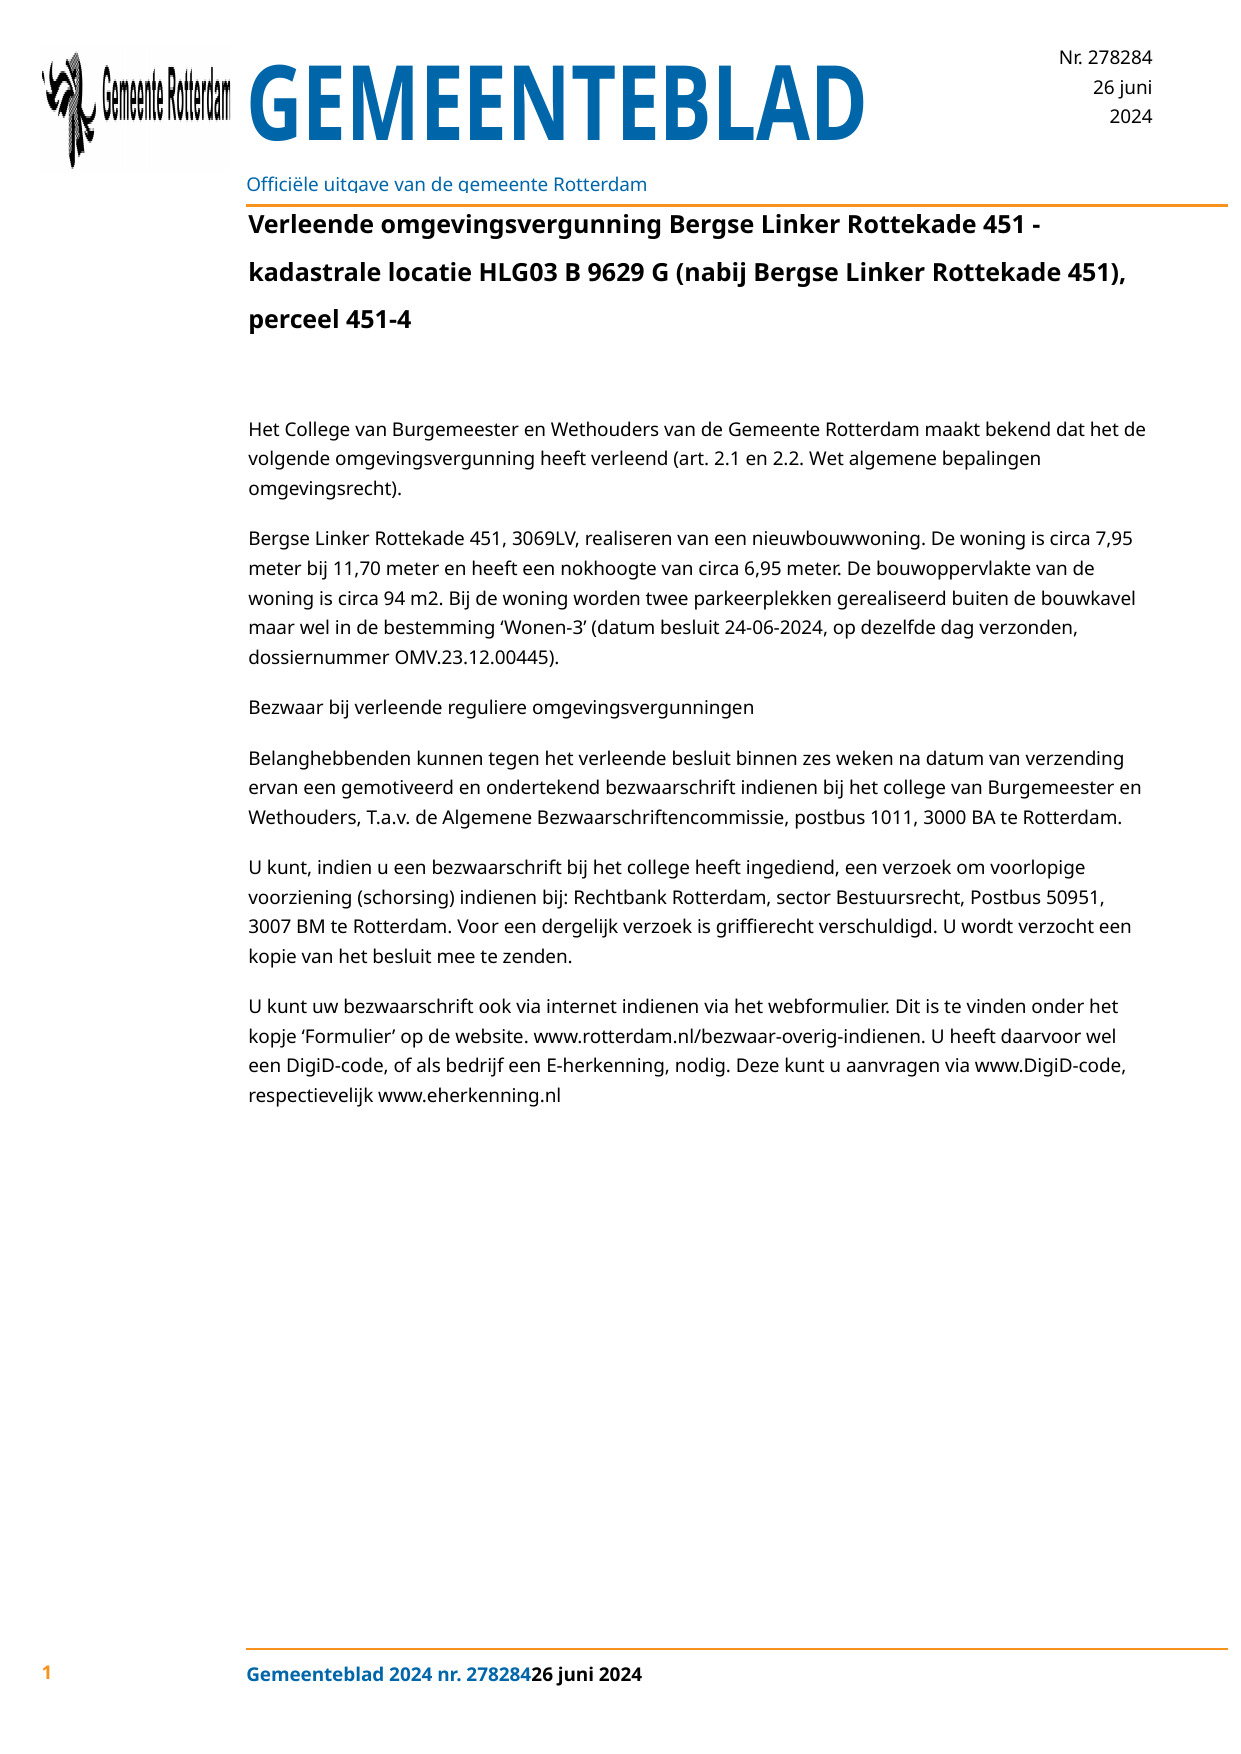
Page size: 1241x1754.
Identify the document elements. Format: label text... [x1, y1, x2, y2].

text Bezwaar bij verleende reguliere omgevingsvergunningen [248, 694, 1152, 720]
text U kunt uw bezwaarschrift ook via internet indienen via het webformulier. Dit is te vinden onder het kopje ‘Formulier’ op de website. www.rotterdam.nl/bezwaar-overig-indienen. U heeft daarvoor wel een DigiD-code, of als bedrijf een E-herkenning, nodig. Deze kunt u aanvragen via www.DigiD-code, respectievelijk www.eherkenning.nl [248, 993, 1152, 1108]
text U kunt, indien u een bezwaarschrift bij het college heeft ingediend, een verzoek om voorlopige voorziening (schorsing) indienen bij: Rechtbank Rotterdam, sector Bestuursrecht, Postbus 50951, 3007 BM te Rotterdam. Voor een dergelijk verzoek is griffierecht verschuldigd. U wordt verzocht een kopie van het besluit mee te zenden. [248, 854, 1152, 969]
text Bergse Linker Rottekade 451, 3069LV, realiseren van een nieuwbouwwoning. De woning is circa 7,95 meter bij 11,70 meter en heeft een nokhoogte van circa 6,95 meter. De bouwoppervlakte van de woning is circa 94 m2. Bij de woning worden twee parkeerplekken gerealiseerd buiten de bouwkavel maar wel in de bestemming ‘Wonen-3’ (datum besluit 24-06-2024, op dezelfde dag verzonden, dossiernummer OMV.23.12.00445). [248, 526, 1152, 669]
picture [41, 47, 231, 172]
text Het College van Burgemeester en Wethouders van de Gemeente Rotterdam maakt bekend dat het de volgende omgevingsvergunning heeft verleend (art. 2.1 en 2.2. Wet algemene bepalingen omgevingsrecht). [248, 416, 1152, 501]
text Belanghebbenden kunnen tegen het verleende besluit binnen zes weken na datum van verzending ervan een gemotiveerd en ondertekend bezwaarschrift indienen bij het college van Burgemeester en Wethouders, T.a.v. de Algemene Bezwaarschriftencommissie, postbus 1011, 3000 BA te Rotterdam. [248, 745, 1152, 829]
text Verleende omgevingsvergunning Bergse Linker Rottekade 451 - kadastrale locatie HLG03 B 9629 G (nabij Bergse Linker Rottekade 451), perceel 451-4 [248, 207, 1152, 336]
